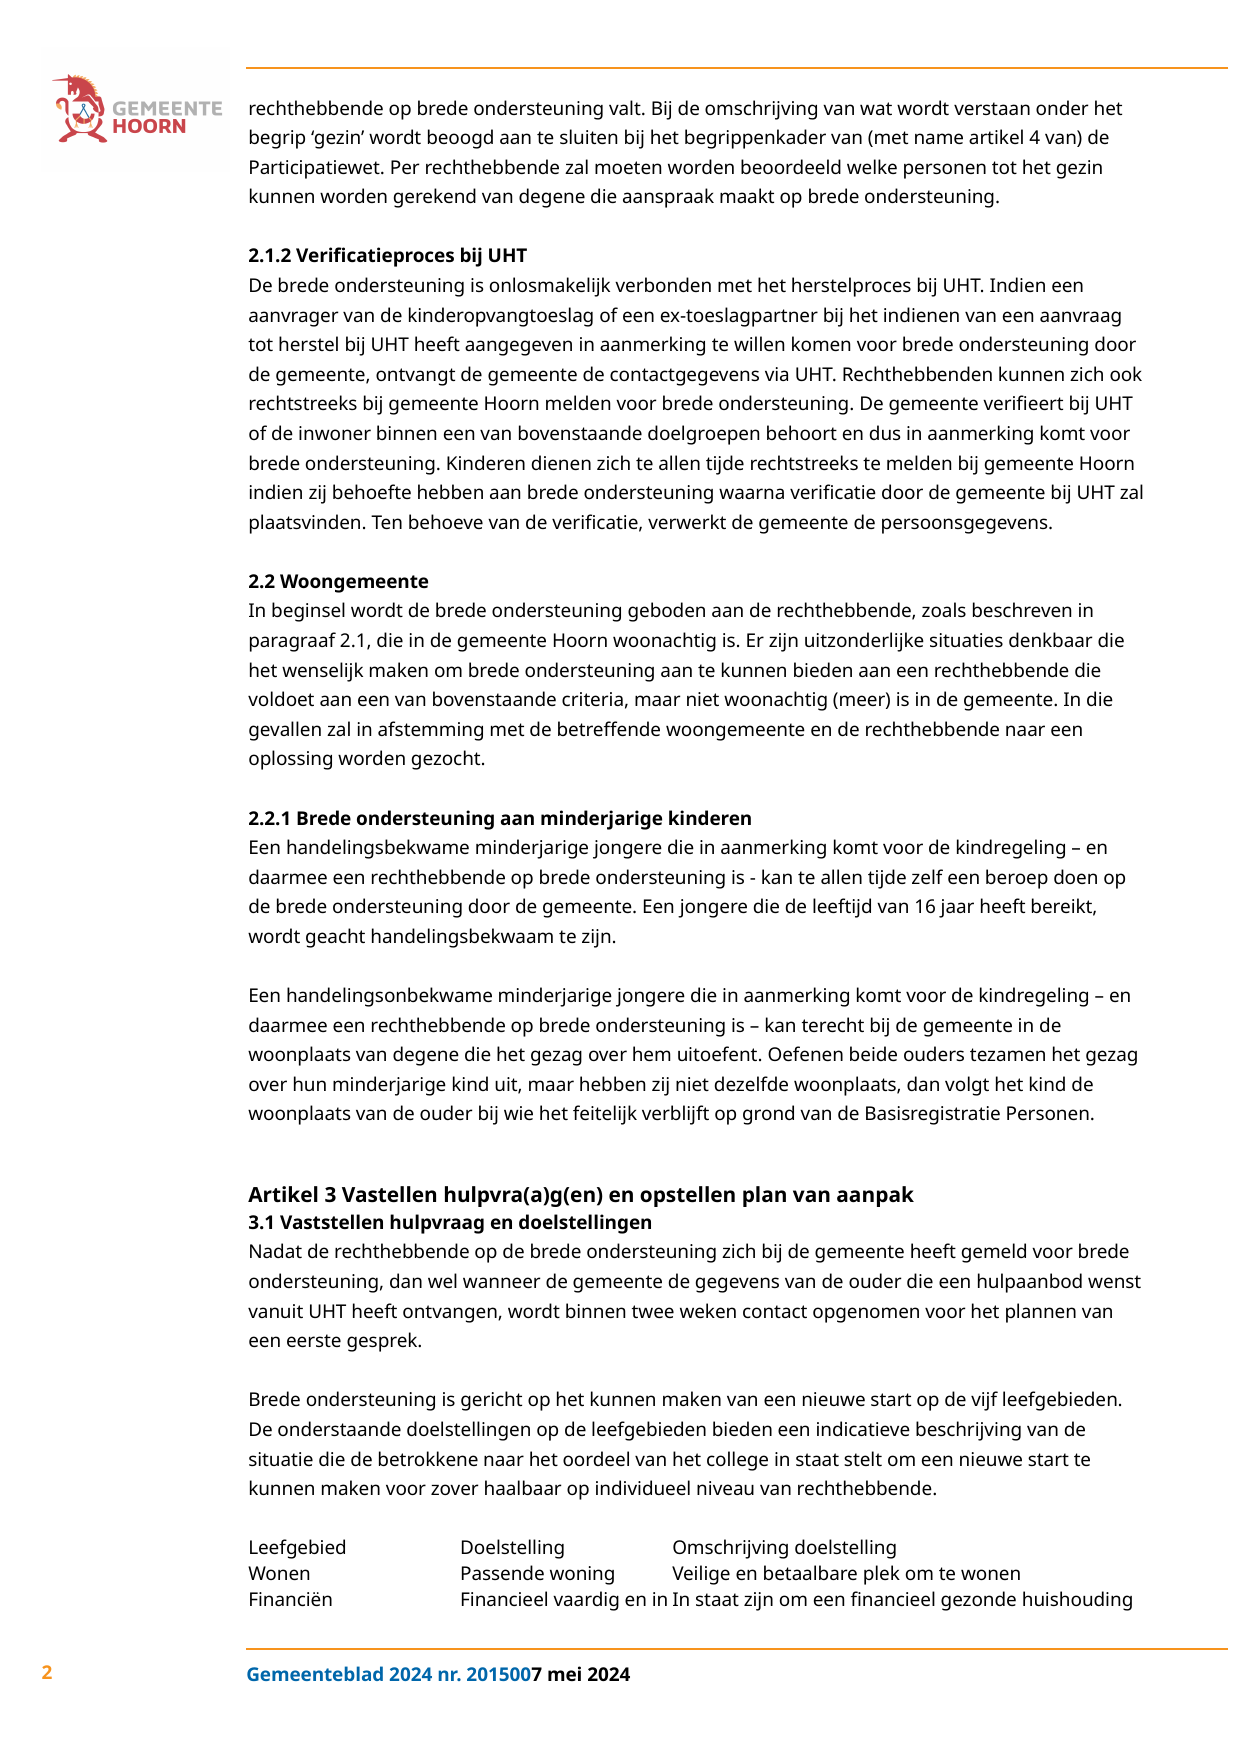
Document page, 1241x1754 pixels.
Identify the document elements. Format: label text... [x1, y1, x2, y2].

table_header Doelstelling [460, 1535, 672, 1560]
table_cell Veilige en betaalbare plek om te wonen [672, 1560, 1152, 1586]
text 2.2.1 Brede ondersteuning aan minderjarige kinderen [248, 805, 1152, 831]
text Artikel 3 Vastellen hulpvra(a)g(en) en opstellen plan van aanpak [248, 1181, 1152, 1209]
text 2.2 Woongemeente [248, 568, 1152, 594]
table_cell Passende woning [460, 1560, 672, 1586]
text Een handelingsbekwame minderjarige jongere die in aanmerking komt voor de kindregeling – en daarmee een rechthebbende op brede ondersteuning is - kan te allen tijde zelf een beroep doen op de brede ondersteuning door de gemeente. Een jongere die de leeftijd van 16 jaar heeft bereikt, wordt geacht handelingsbekwaam te zijn. [248, 834, 1152, 949]
text 3.1 Vaststellen hulpvraag en doelstellingen [248, 1209, 1152, 1235]
text Brede ondersteuning is gericht op het kunnen maken van een nieuwe start op de vijf leefgebieden. De onderstaande doelstellingen op de leefgebieden bieden een indicatieve beschrijving van de situatie die de betrokkene naar het oordeel van het college in staat stelt om een nieuwe start te kunnen maken voor zover haalbaar op individueel niveau van rechthebbende. [248, 1387, 1152, 1501]
picture [41, 47, 231, 172]
text Nadat de rechthebbende op de brede ondersteuning zich bij de gemeente heeft gemeld voor brede ondersteuning, dan wel wanneer de gemeente de gegevens van de ouder die een hulpaanbod wenst vanuit UHT heeft ontvangen, wordt binnen twee weken contact opgenomen voor het plannen van een eerste gesprek. [248, 1239, 1152, 1353]
table_cell In staat zijn om een financieel gezonde huishouding [672, 1586, 1152, 1612]
text De brede ondersteuning is onlosmakelijk verbonden met het herstelproces bij UHT. Indien een aanvrager van de kinderopvangtoeslag of een ex-toeslagpartner bij het indienen van een aanvraag tot herstel bij UHT heeft aangegeven in aanmerking te willen komen voor brede ondersteuning door de gemeente, ontvangt de gemeente de contactgegevens via UHT. Rechthebbenden kunnen zich ook rechtstreeks bij gemeente Hoorn melden voor brede ondersteuning. De gemeente verifieert bij UHT of de inwoner binnen een van bovenstaande doelgroepen behoort en dus in aanmerking komt voor brede ondersteuning. Kinderen dienen zich te allen tijde rechtstreeks te melden bij gemeente Hoorn indien zij behoefte hebben aan brede ondersteuning waarna verificatie door de gemeente bij UHT zal plaatsvinden. Ten behoeve van de verificatie, verwerkt de gemeente de persoonsgegevens. [248, 272, 1152, 535]
table_cell Financiën [248, 1586, 460, 1612]
table_header Leefgebied [248, 1535, 460, 1560]
text rechthebbende op brede ondersteuning valt. Bij de omschrijving van wat wordt verstaan onder het begrip ‘gezin’ wordt beoogd aan te sluiten bij het begrippenkader van (met name artikel 4 van) de Participatiewet. Per rechthebbende zal moeten worden beoordeeld welke personen tot het gezin kunnen worden gerekend van degene die aanspraak maakt op brede ondersteuning. [248, 95, 1152, 209]
text Een handelingsonbekwame minderjarige jongere die in aanmerking komt voor de kindregeling – en daarmee een rechthebbende op brede ondersteuning is – kan terecht bij de gemeente in de woonplaats van degene die het gezag over hem uitoefent. Oefenen beide ouders tezamen het gezag over hun minderjarige kind uit, maar hebben zij niet dezelfde woonplaats, dan volgt het kind de woonplaats van de ouder bij wie het feitelijk verblijft op grond van de Basisregistratie Personen. [248, 982, 1152, 1126]
table_header Omschrijving doelstelling [672, 1535, 1152, 1560]
text In beginsel wordt de brede ondersteuning geboden aan de rechthebbende, zoals beschreven in paragraaf 2.1, die in de gemeente Hoorn woonachtig is. Er zijn uitzonderlijke situaties denkbaar die het wenselijk maken om brede ondersteuning aan te kunnen bieden aan een rechthebbende die voldoet aan een van bovenstaande criteria, maar niet woonachtig (meer) is in de gemeente. In die gevallen zal in afstemming met de betreffende woongemeente en de rechthebbende naar een oplossing worden gezocht. [248, 598, 1152, 771]
table_cell Wonen [248, 1560, 460, 1586]
table_cell Financieel vaardig en in [460, 1586, 672, 1612]
text 2.1.2 Verificatieproces bij UHT [248, 243, 1152, 268]
